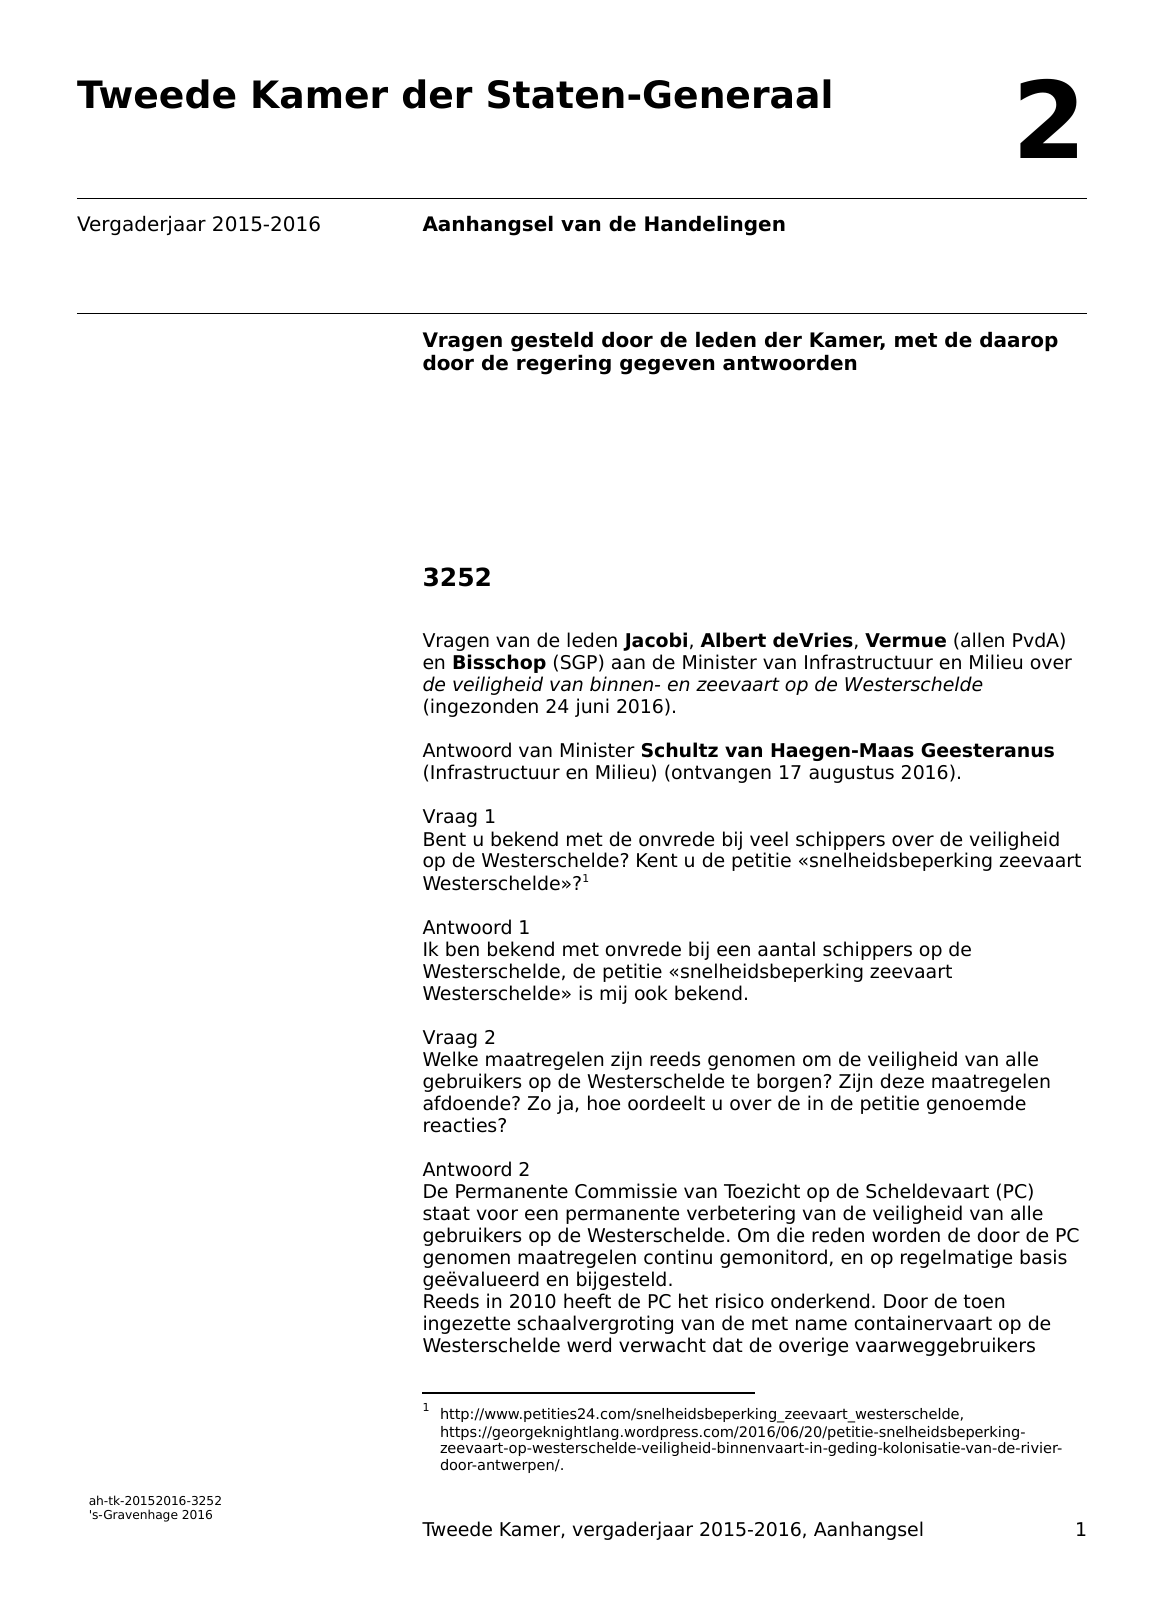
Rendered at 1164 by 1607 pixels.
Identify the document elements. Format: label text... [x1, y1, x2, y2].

text 's-Gravenhage 2016 [88, 1508, 323, 1522]
text Welke maatregelen zijn reeds genomen om de veiligheid van alle gebruikers op de Westerschelde te borgen? Zijn deze maatregelen afdoende? Zo ja, hoe oordeelt u over de in de petitie genoemde reacties? [422, 1049, 1087, 1137]
text Antwoord 1 [422, 917, 1087, 938]
table_header Tweede Kamer der Staten-Generaal [77, 59, 886, 198]
table_cell Vragen gesteld door de leden der Kamer, met de daarop door de regering gegeven antwoorden [422, 314, 1087, 375]
text Vragen van de leden Jacobi, Albert deVries, Vermue (allen PvdA) en Bisschop (SGP) aan de Minister van Infrastructuur en Milieu over de veiligheid van binnen- en zeevaart op de Westerschelde (ingezonden 24 juni 2016). [422, 630, 1087, 718]
table_cell Vergaderjaar 2015-2016 [77, 199, 422, 313]
text Antwoord 2 [422, 1159, 1087, 1181]
text Bent u bekend met de onvrede bij veel schippers over de veiligheid op de Westerschelde? Kent u de petitie «snelheidsbeperking zeevaart Westerschelde»? [422, 828, 1087, 894]
table_header 2 [886, 59, 1087, 198]
text Vraag 2 [422, 1027, 1087, 1049]
text Antwoord van Minister Schultz van Haegen-Maas Geesteranus (Infrastructuur en Milieu) (ontvangen 17 augustus 2016). [422, 740, 1087, 784]
text ah-tk-20152016-3252 [88, 1494, 323, 1508]
text Ik ben bekend met onvrede bij een aantal schippers op de Westerschelde, de petitie «snelheidsbeperking zeevaart Westerschelde» is mij ook bekend. [422, 938, 1087, 1004]
table_cell [77, 314, 422, 375]
text http://www.petities24.com/snelheidsbeperking_zeevaart_westerschelde, https://georgeknightlang.wordpress.com/2016/06/20/petitie-snelheidsbeperking-zeevaart-op-westerschelde-veiligheid-binnenvaart-in-geding-kolonisatie-van-de-rivier-door-antwerpen/. [422, 1402, 1087, 1474]
text 3252 [422, 563, 1087, 592]
text Vraag 1 [422, 806, 1087, 828]
text Reeds in 2010 heeft de PC het risico onderkend. Door de toen ingezette schaalvergroting van de met name containervaart op de Westerschelde werd verwacht dat de overige vaarweggebruikers [422, 1291, 1087, 1357]
table_cell Aanhangsel van de Handelingen [422, 199, 1087, 313]
text De Permanente Commissie van Toezicht op de Scheldevaart (PC) staat voor een permanente verbetering van de veiligheid van alle gebruikers op de Westerschelde. Om die reden worden de door de PC genomen maatregelen continu gemonitord, en op regelmatige basis geëvalueerd en bijgesteld. [422, 1181, 1087, 1291]
